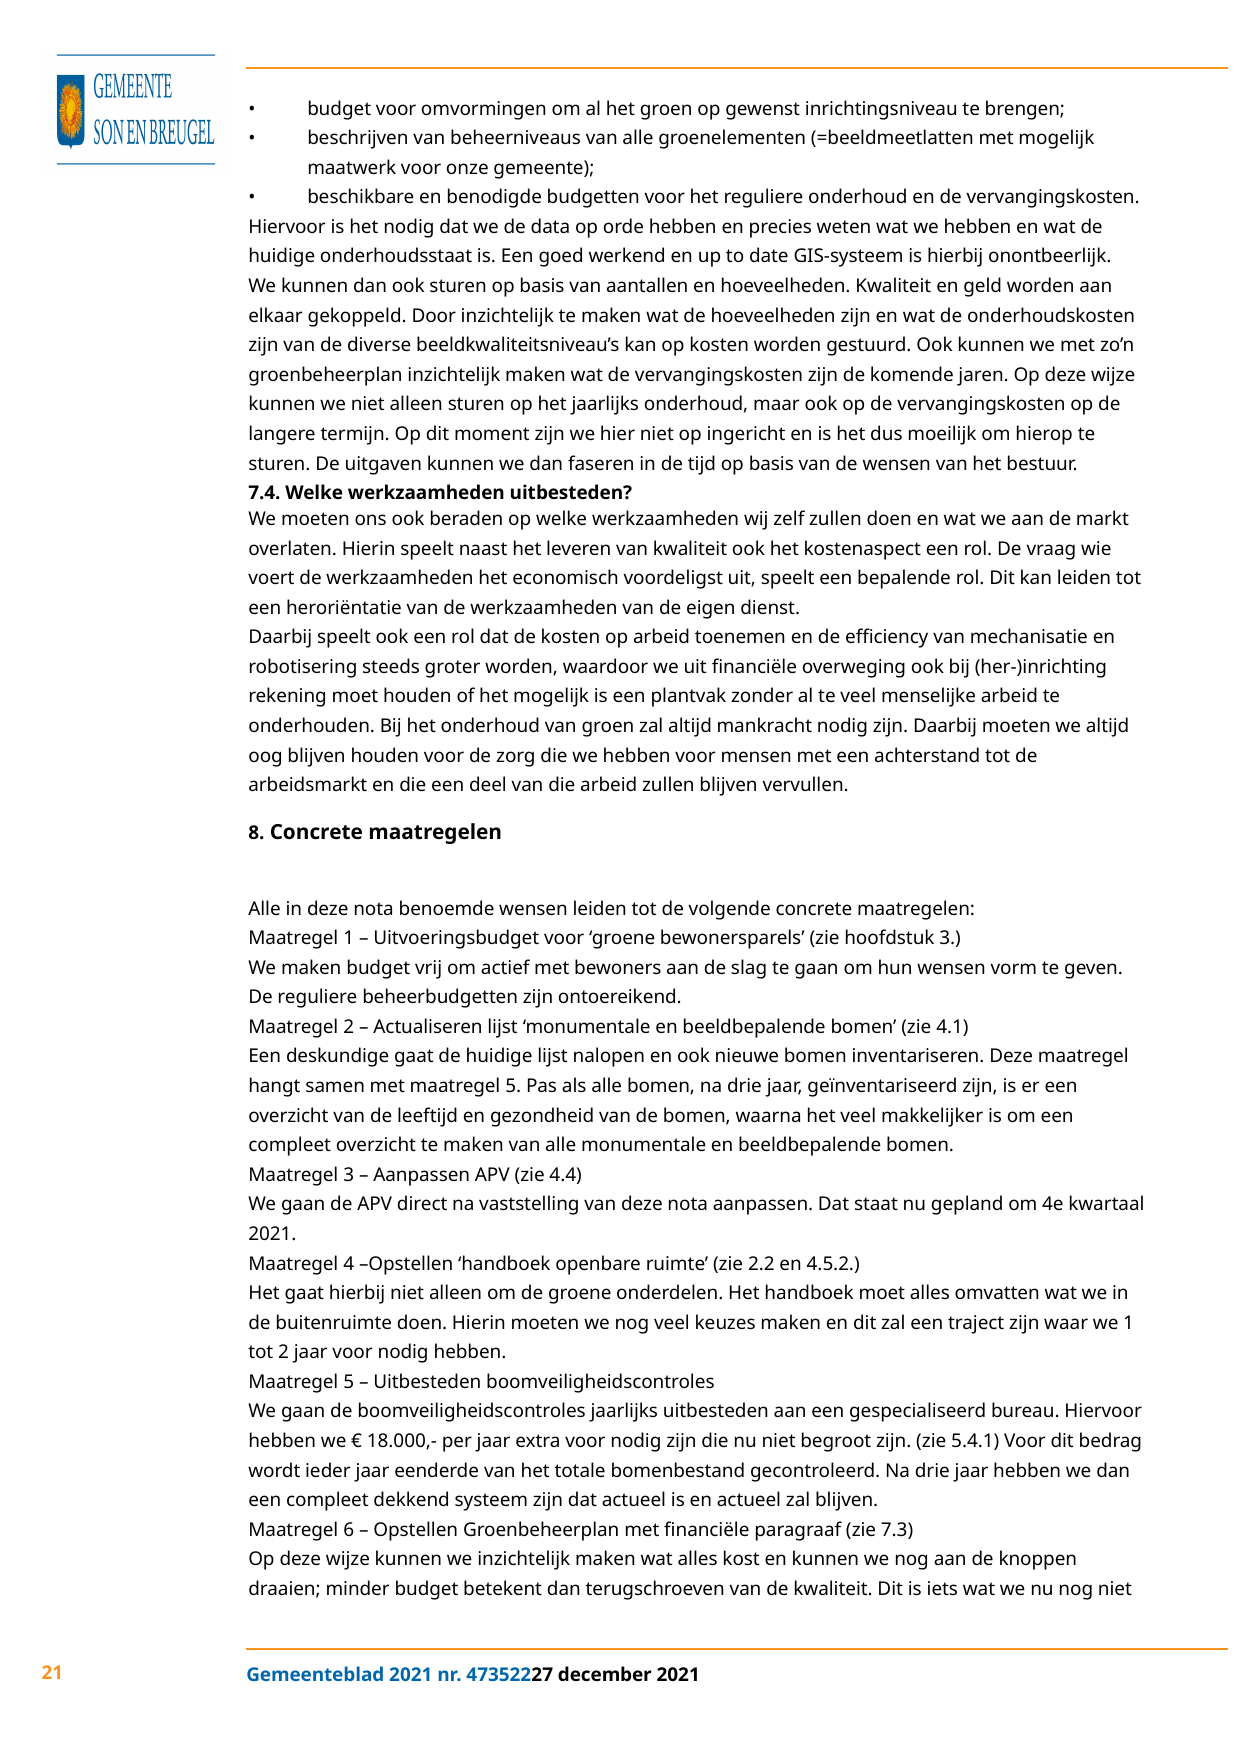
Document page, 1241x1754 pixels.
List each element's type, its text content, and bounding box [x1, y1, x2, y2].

text Hiervoor is het nodig dat we de data op orde hebben en precies weten wat we hebben en wat de huidige onderhoudsstaat is. Een goed werkend en up to date GIS-systeem is hierbij onontbeerlijk. [248, 213, 1152, 268]
text Maatregel 4 –Opstellen ‘handboek openbare ruimte’ (zie 2.2 en 4.5.2.) [248, 1250, 1152, 1275]
text 7.4. Welke werkzaamheden uitbesteden? [248, 479, 1152, 505]
list budget voor omvormingen om al het groen op gewenst inrichtingsniveau te brengen; [248, 95, 1152, 121]
picture [41, 47, 231, 172]
text We moeten ons ook beraden op welke werkzaamheden wij zelf zullen doen en wat we aan de markt overlaten. Hierin speelt naast het leveren van kwaliteit ook het kostenaspect een rol. De vraag wie voert de werkzaamheden het economisch voordeligst uit, speelt een bepalende rol. Dit kan leiden tot een heroriëntatie van de werkzaamheden van de eigen dienst. [248, 505, 1152, 619]
text Op deze wijze kunnen we inzichtelijk maken wat alles kost en kunnen we nog aan de knoppen draaien; minder budget betekent dan terugschroeven van de kwaliteit. Dit is iets wat we nu nog niet [248, 1546, 1152, 1601]
text Maatregel 6 – Opstellen Groenbeheerplan met financiële paragraaf (zie 7.3) [248, 1516, 1152, 1542]
text Alle in deze nota benoemde wensen leiden tot de volgende concrete maatregelen: [248, 895, 1152, 920]
text We gaan de boomveiligheidscontroles jaarlijks uitbesteden aan een gespecialiseerd bureau. Hiervoor hebben we € 18.000,- per jaar extra voor nodig zijn die nu niet begroot zijn. (zie 5.4.1) Voor dit bedrag wordt ieder jaar eenderde van het totale bomenbestand gecontroleerd. Na drie jaar hebben we dan een compleet dekkend systeem zijn dat actueel is en actueel zal blijven. [248, 1398, 1152, 1512]
text Maatregel 3 – Aanpassen APV (zie 4.4) [248, 1161, 1152, 1187]
text Een deskundige gaat de huidige lijst nalopen en ook nieuwe bomen inventariseren. Deze maatregel hangt samen met maatregel 5. Pas als alle bomen, na drie jaar, geïnventariseerd zijn, is er een overzicht van de leeftijd en gezondheid van de bomen, waarna het veel makkelijker is om een compleet overzicht te maken van alle monumentale en beeldbepalende bomen. [248, 1043, 1152, 1157]
list beschrijven van beheerniveaus van alle groenelementen (=beeldmeetlatten met mogelijk maatwerk voor onze gemeente); [248, 124, 1152, 180]
text Maatregel 5 – Uitbesteden boomveiligheidscontroles [248, 1368, 1152, 1394]
text We kunnen dan ook sturen op basis van aantallen en hoeveelheden. Kwaliteit en geld worden aan elkaar gekoppeld. Door inzichtelijk te maken wat de hoeveelheden zijn en wat de onderhoudskosten zijn van de diverse beeldkwaliteitsniveau’s kan op kosten worden gestuurd. Ook kunnen we met zo’n groenbeheerplan inzichtelijk maken wat de vervangingskosten zijn de komende jaren. Op deze wijze kunnen we niet alleen sturen op het jaarlijks onderhoud, maar ook op de vervangingskosten op de langere termijn. Op dit moment zijn we hier niet op ingericht en is het dus moeilijk om hierop te sturen. De uitgaven kunnen we dan faseren in de tijd op basis van de wensen van het bestuur. [248, 272, 1152, 476]
text Het gaat hierbij niet alleen om de groene onderdelen. Het handboek moet alles omvatten wat we in de buitenruimte doen. Hierin moeten we nog veel keuzes maken en dit zal een traject zijn waar we 1 tot 2 jaar voor nodig hebben. [248, 1279, 1152, 1364]
list beschikbare en benodigde budgetten voor het reguliere onderhoud en de vervangingskosten. [248, 183, 1152, 209]
text 8. Concrete maatregelen [248, 817, 1152, 845]
text We maken budget vrij om actief met bewoners aan de slag te gaan om hun wensen vorm te geven. De reguliere beheerbudgetten zijn ontoereikend. [248, 954, 1152, 1009]
text Maatregel 1 – Uitvoeringsbudget voor ‘groene bewonersparels’ (zie hoofdstuk 3.) [248, 924, 1152, 950]
text Daarbij speelt ook een rol dat de kosten op arbeid toenemen en de efficiency van mechanisatie en robotisering steeds groter worden, waardoor we uit financiële overweging ook bij (her-)inrichting rekening moet houden of het mogelijk is een plantvak zonder al te veel menselijke arbeid te onderhouden. Bij het onderhoud van groen zal altijd mankracht nodig zijn. Daarbij moeten we altijd oog blijven houden voor de zorg die we hebben voor mensen met een achterstand tot de arbeidsmarkt en die een deel van die arbeid zullen blijven vervullen. [248, 623, 1152, 797]
text We gaan de APV direct na vaststelling van deze nota aanpassen. Dat staat nu gepland om 4e kwartaal 2021. [248, 1191, 1152, 1246]
text Maatregel 2 – Actualiseren lijst ‘monumentale en beeldbepalende bomen’ (zie 4.1) [248, 1013, 1152, 1039]
